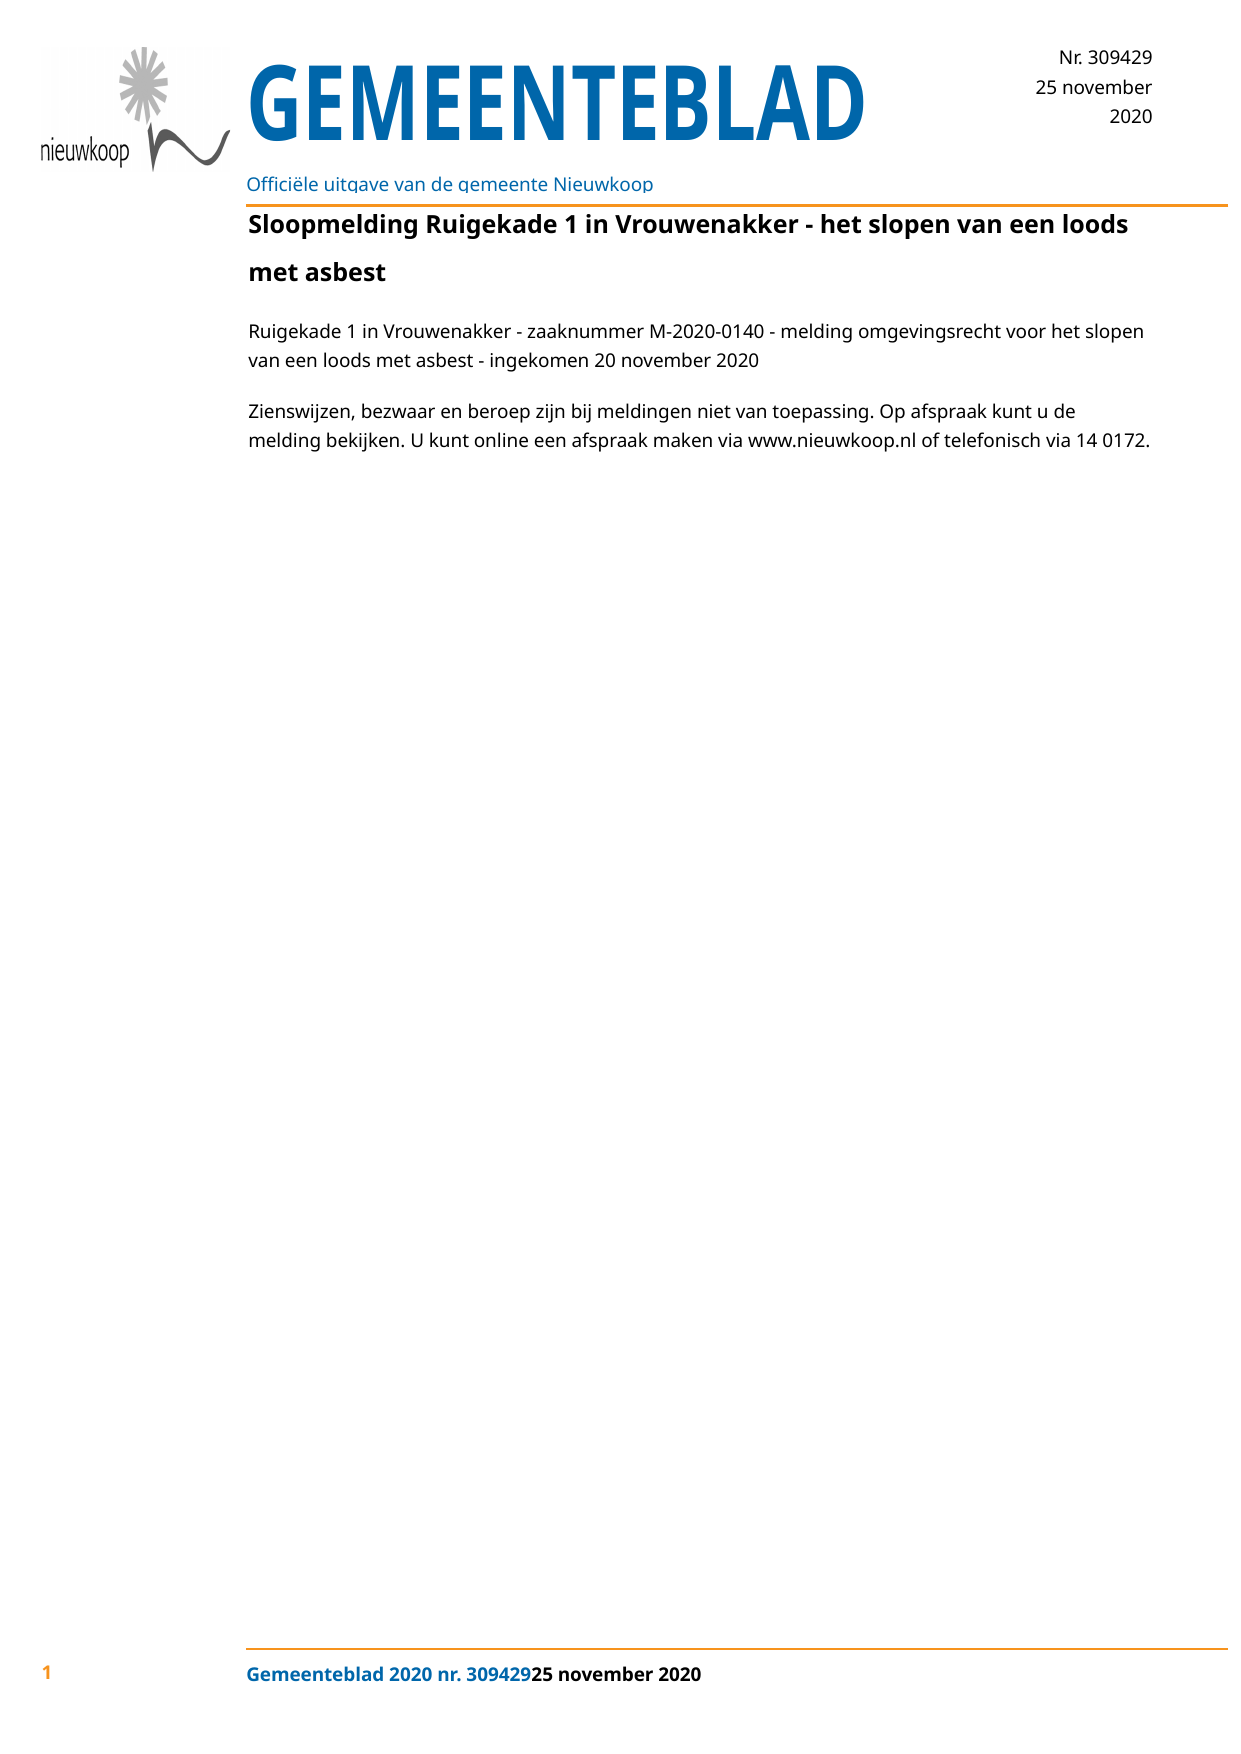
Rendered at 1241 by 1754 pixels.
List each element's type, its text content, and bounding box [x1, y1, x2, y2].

text Zienswijzen, bezwaar en beroep zijn bij meldingen niet van toepassing. Op afspraak kunt u de melding bekijken. U kunt online een afspraak maken via www.nieuwkoop.nl of telefonisch via 14 0172. [248, 398, 1152, 453]
text Sloopmelding Ruigekade 1 in Vrouwenakker - het slopen van een loods met asbest [248, 207, 1152, 288]
text Ruigekade 1 in Vrouwenakker - zaaknummer M-2020-0140 - melding omgevingsrecht voor het slopen van een loods met asbest - ingekomen 20 november 2020 [248, 318, 1152, 373]
picture [41, 47, 231, 172]
